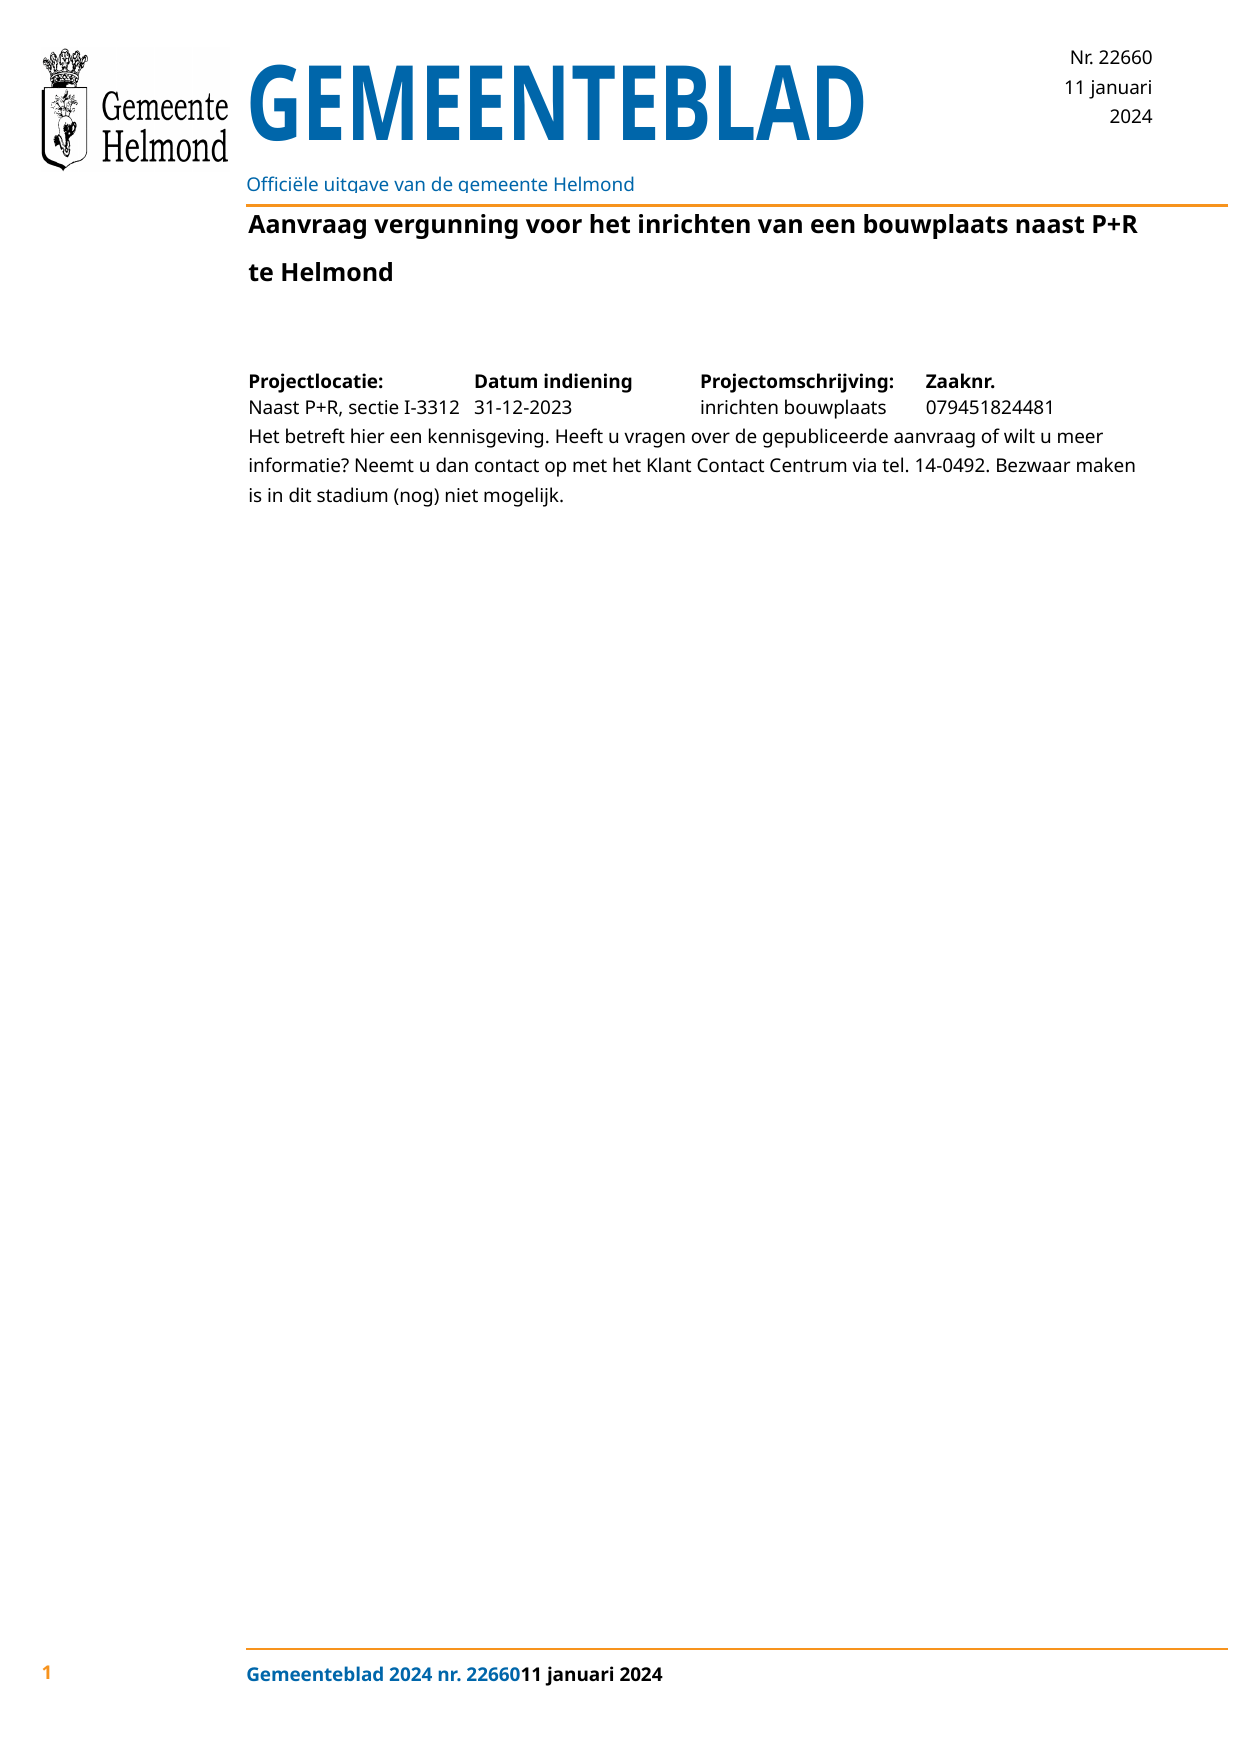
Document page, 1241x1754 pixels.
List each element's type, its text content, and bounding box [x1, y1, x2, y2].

text Aanvraag vergunning voor het inrichten van een bouwplaats naast P+R te Helmond [248, 207, 1152, 288]
table_header Projectlocatie: [248, 369, 474, 394]
table_cell 31-12-2023 [474, 394, 700, 420]
table_cell Naast P+R, sectie I-3312 [248, 394, 474, 420]
text Het betreft hier een kennisgeving. Heeft u vragen over de gepubliceerde aanvraag of wilt u meer informatie? Neemt u dan contact op met het Klant Contact Centrum via tel. 14-0492. Bezwaar maken is in dit stadium (nog) niet mogelijk. [248, 423, 1152, 508]
table_header Projectomschrijving: [700, 369, 926, 394]
picture [41, 47, 231, 172]
table_header Zaaknr. [926, 369, 1152, 394]
table_cell inrichten bouwplaats [700, 394, 926, 420]
table_header Datum indiening [474, 369, 700, 394]
table_cell 079451824481 [926, 394, 1152, 420]
